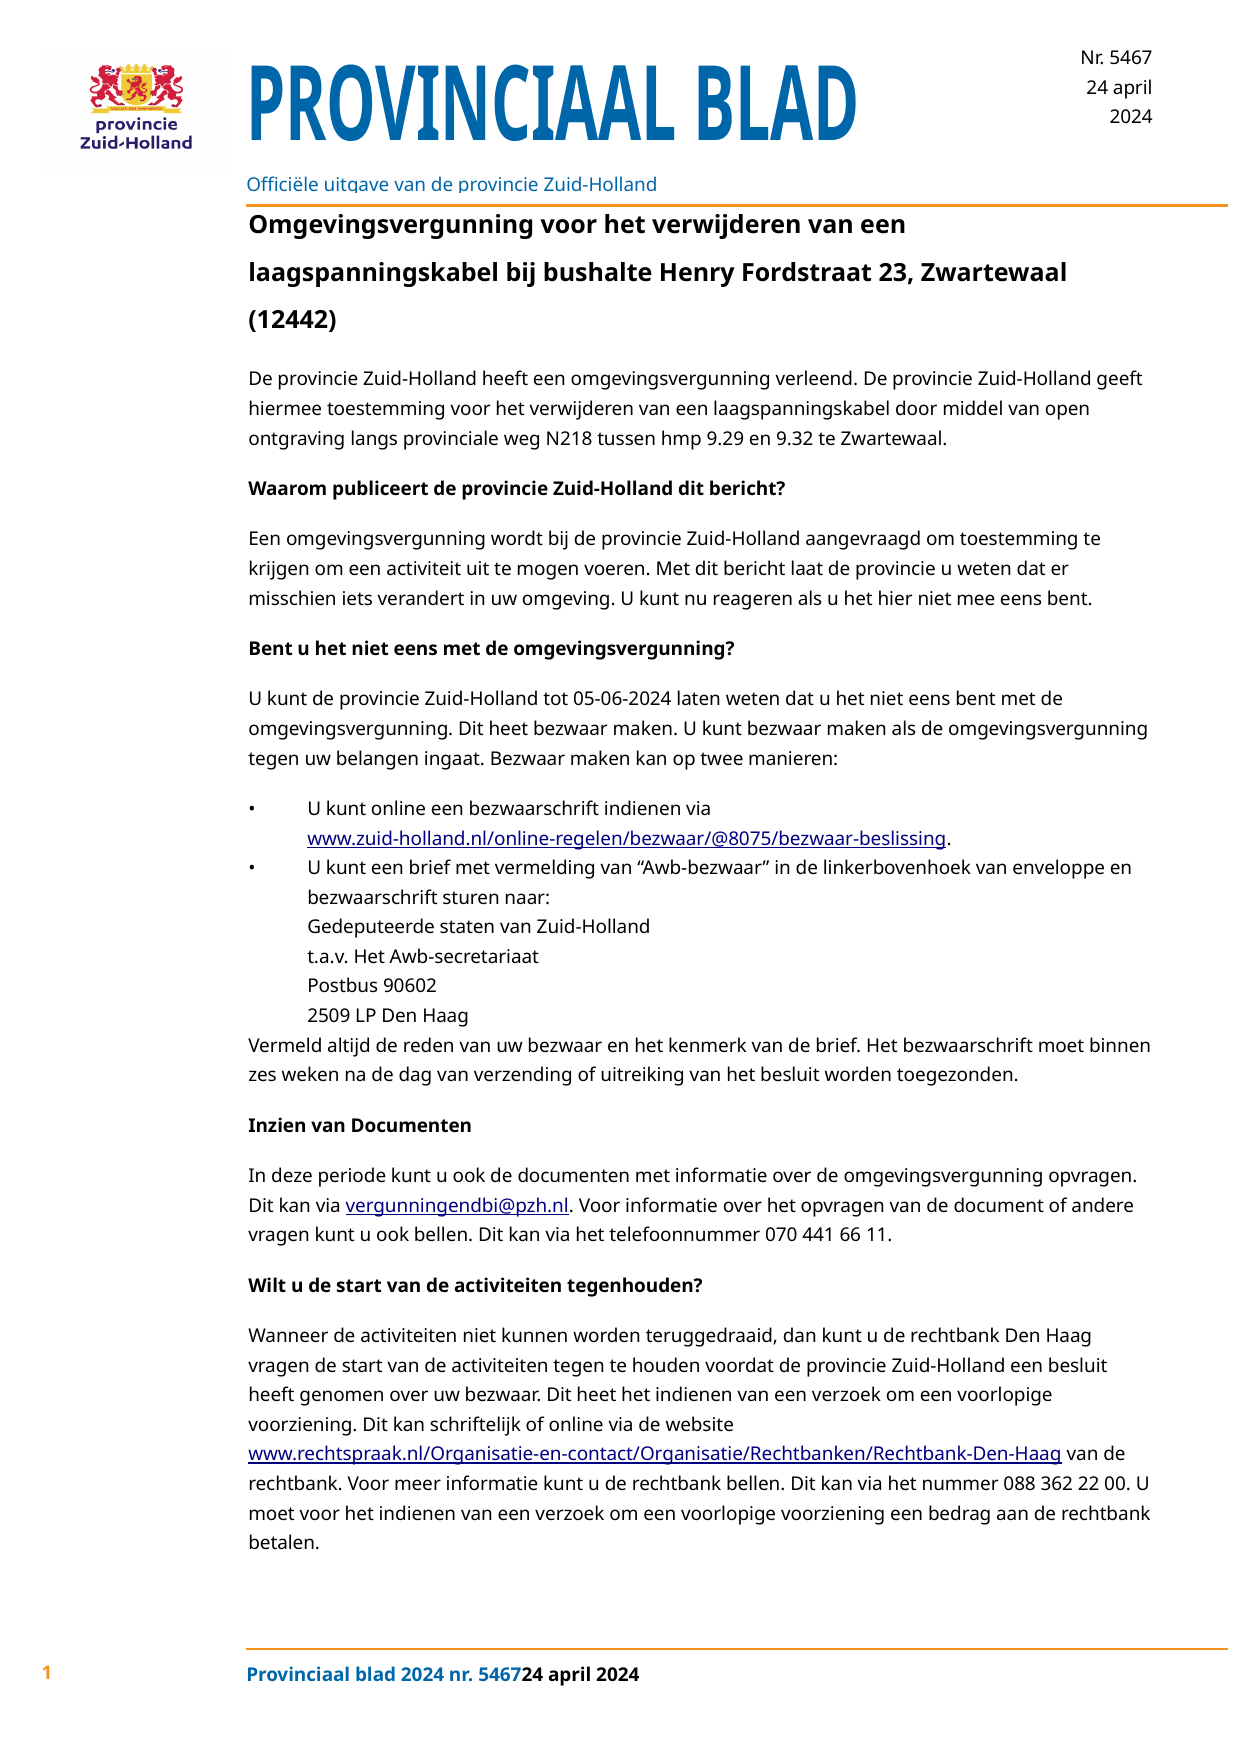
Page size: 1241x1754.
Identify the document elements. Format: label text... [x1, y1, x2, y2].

text In deze periode kunt u ook de documenten met informatie over de omgevingsvergunning opvragen. Dit kan via vergunningendbi@pzh.nl. Voor informatie over het opvragen van de document of andere vragen kunt u ook bellen. Dit kan via het telefoonnummer 070 441 66 11. [248, 1162, 1152, 1247]
text Wanneer de activiteiten niet kunnen worden teruggedraaid, dan kunt u de rechtbank Den Haag vragen de start van de activiteiten tegen te houden voordat de provincie Zuid-Holland een besluit heeft genomen over uw bezwaar. Dit heet het indienen van een verzoek om een voorlopige voorziening. Dit kan schriftelijk of online via de website www.rechtspraak.nl/Organisatie-en-contact/Organisatie/Rechtbanken/Rechtbank-Den-Haag van de rechtbank. Voor meer informatie kunt u de rechtbank bellen. Dit kan via het nummer 088 362 22 00. U moet voor het indienen van een verzoek om een voorlopige voorziening een bedrag aan de rechtbank betalen. [248, 1322, 1152, 1555]
text Bent u het niet eens met de omgevingsvergunning? [248, 635, 1152, 661]
picture [41, 47, 231, 172]
list U kunt een brief met vermelding van “Awb-bezwaar” in de linkerbovenhoek van enveloppe en bezwaarschrift sturen naar: [248, 854, 1152, 909]
text De provincie Zuid-Holland heeft een omgevingsvergunning verleend. De provincie Zuid-Holland geeft hiermee toestemming voor het verwijderen van een laagspanningskabel door middel van open ontgraving langs provinciale weg N218 tussen hmp 9.29 en 9.32 te Zwartewaal. [248, 366, 1152, 450]
text Een omgevingsvergunning wordt bij de provincie Zuid-Holland aangevraagd om toestemming te krijgen om een activiteit uit te mogen voeren. Met dit bericht laat de provincie u weten dat er misschien iets verandert in uw omgeving. U kunt nu reageren als u het hier niet mee eens bent. [248, 526, 1152, 610]
list t.a.v. Het Awb-secretariaat [248, 943, 1152, 969]
text Inzien van Documenten [248, 1112, 1152, 1137]
text Vermeld altijd de reden van uw bezwaar en het kenmerk van de brief. Het bezwaarschrift moet binnen zes weken na de dag van verzending of uitreiking van het besluit worden toegezonden. [248, 1032, 1152, 1087]
text Omgevingsvergunning voor het verwijderen van een laagspanningskabel bij bushalte Henry Fordstraat 23, Zwartewaal (12442) [248, 207, 1152, 336]
text Waarom publiceert de provincie Zuid-Holland dit bericht? [248, 475, 1152, 501]
text U kunt de provincie Zuid-Holland tot 05-06-2024 laten weten dat u het niet eens bent met de omgevingsvergunning. Dit heet bezwaar maken. U kunt bezwaar maken als de omgevingsvergunning tegen uw belangen ingaat. Bezwaar maken kan op twee manieren: [248, 686, 1152, 770]
list Gedeputeerde staten van Zuid-Holland [248, 913, 1152, 939]
list 2509 LP Den Haag [248, 1002, 1152, 1028]
list Postbus 90602 [248, 973, 1152, 998]
list U kunt online een bezwaarschrift indienen via www.zuid-holland.nl/online-regelen/bezwaar/@8075/bezwaar-beslissing. [248, 795, 1152, 850]
text Wilt u de start van de activiteiten tegenhouden? [248, 1272, 1152, 1297]
